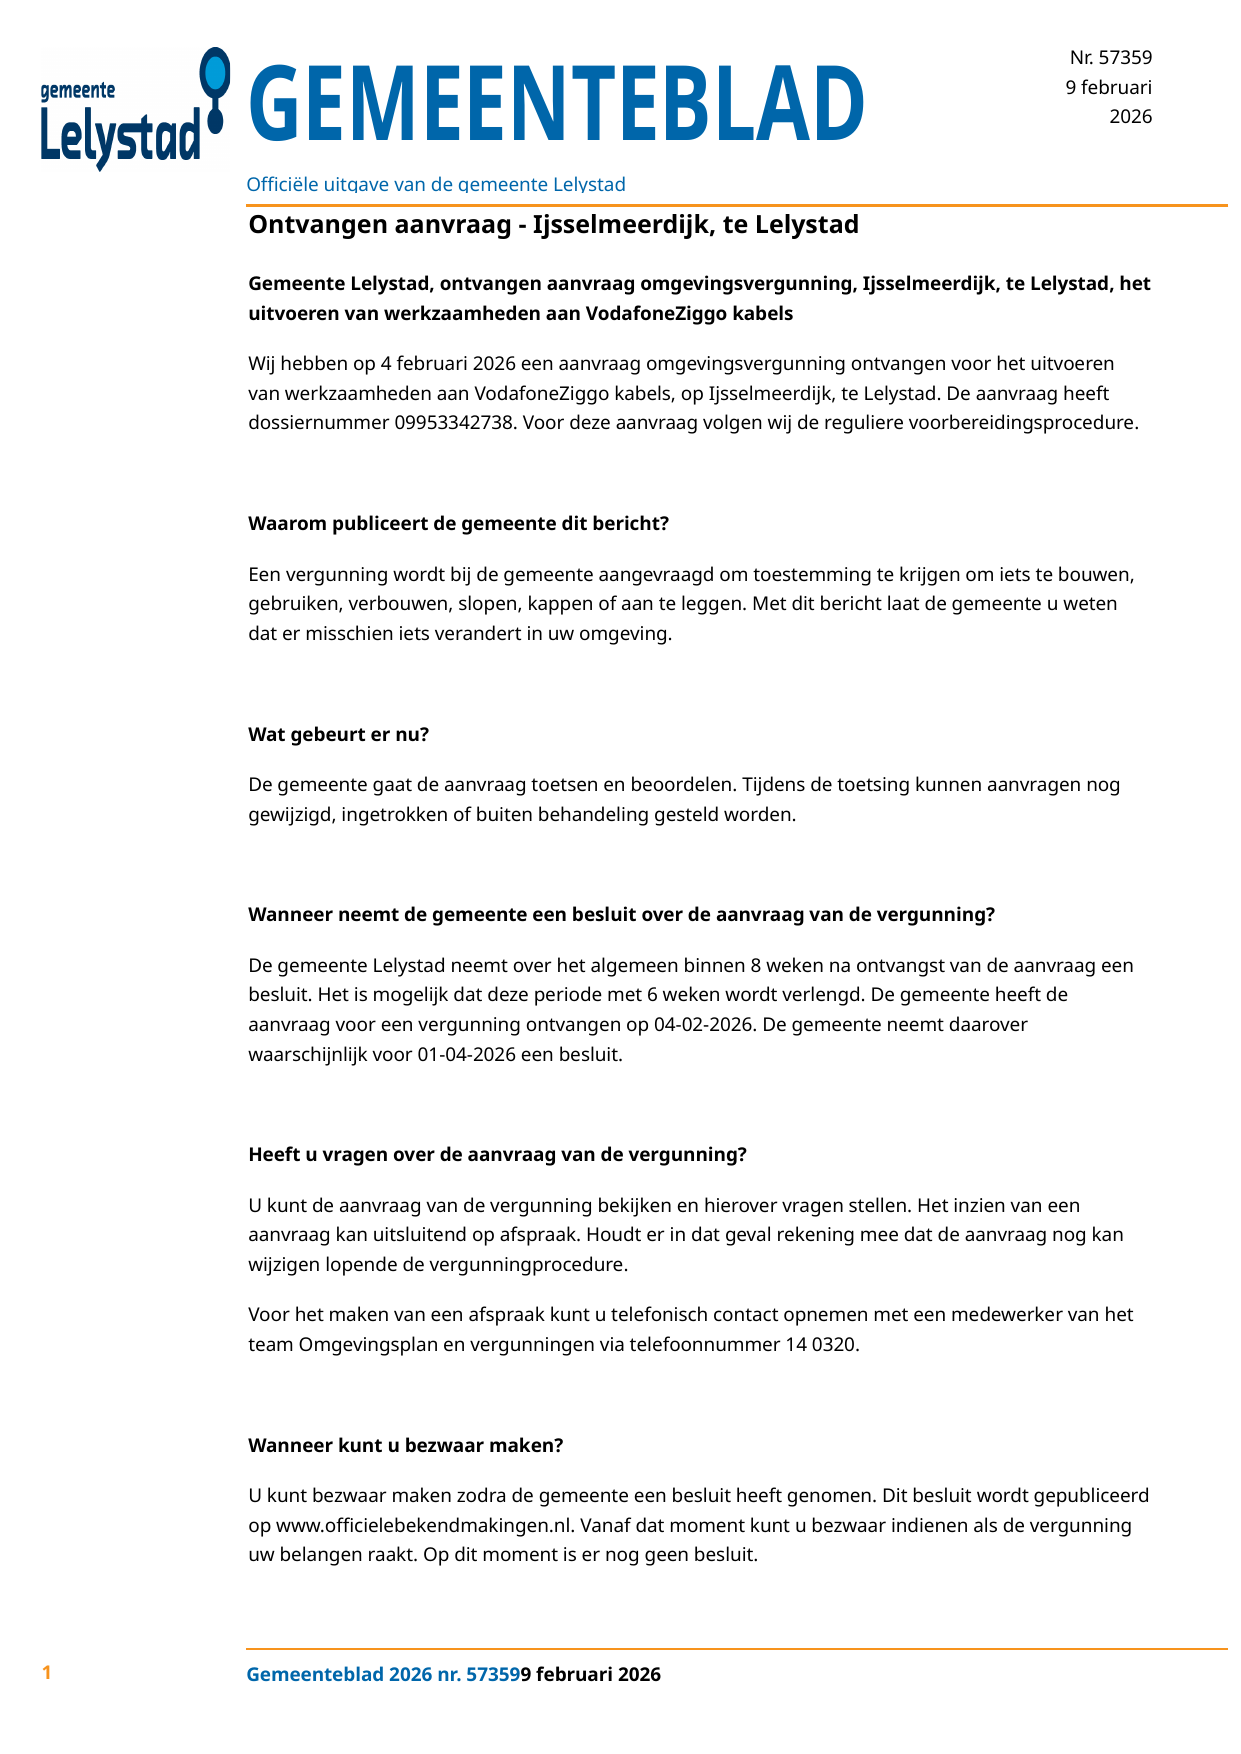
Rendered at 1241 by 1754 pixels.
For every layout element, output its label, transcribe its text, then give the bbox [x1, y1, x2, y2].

text Ontvangen aanvraag - Ijsselmeerdijk, te Lelystad [248, 207, 1152, 241]
text Wij hebben op 4 februari 2026 een aanvraag omgevingsvergunning ontvangen voor het uitvoeren van werkzaamheden aan VodafoneZiggo kabels, op Ijsselmeerdijk, te Lelystad. De aanvraag heeft dossiernummer 09953342738. Voor deze aanvraag volgen wij de reguliere voorbereidingsprocedure. [248, 350, 1152, 435]
text Een vergunning wordt bij de gemeente aangevraagd om toestemming te krijgen om iets te bouwen, gebruiken, verbouwen, slopen, kappen of aan te leggen. Met dit bericht laat de gemeente u weten dat er misschien iets verandert in uw omgeving. [248, 561, 1152, 646]
text Wanneer neemt de gemeente een besluit over de aanvraag van de vergunning? [248, 902, 1152, 927]
text Gemeente Lelystad, ontvangen aanvraag omgevingsvergunning, Ijsselmeerdijk, te Lelystad, het uitvoeren van werkzaamheden aan VodafoneZiggo kabels [248, 270, 1152, 326]
text Wanneer kunt u bezwaar maken? [248, 1432, 1152, 1458]
text De gemeente gaat de aanvraag toetsen en beoordelen. Tijdens de toetsing kunnen aanvragen nog gewijzigd, ingetrokken of buiten behandeling gesteld worden. [248, 771, 1152, 826]
text Voor het maken van een afspraak kunt u telefonisch contact opnemen met een medewerker van het team Omgevingsplan en vergunningen via telefoonnummer 14 0320. [248, 1302, 1152, 1357]
text De gemeente Lelystad neemt over het algemeen binnen 8 weken na ontvangst van de aanvraag een besluit. Het is mogelijk dat deze periode met 6 weken wordt verlengd. De gemeente heeft de aanvraag voor een vergunning ontvangen op 04-02-2026. De gemeente neemt daarover waarschijnlijk voor 01-04-2026 een besluit. [248, 952, 1152, 1066]
picture [41, 47, 231, 172]
text Wat gebeurt er nu? [248, 721, 1152, 746]
text U kunt de aanvraag van de vergunning bekijken en hierover vragen stellen. Het inzien van een aanvraag kan uitsluitend op afspraak. Houdt er in dat geval rekening mee dat de aanvraag nog kan wijzigen lopende de vergunningprocedure. [248, 1192, 1152, 1277]
text U kunt bezwaar maken zodra de gemeente een besluit heeft genomen. Dit besluit wordt gepubliceerd op www.officielebekendmakingen.nl. Vanaf dat moment kunt u bezwaar indienen als de vergunning uw belangen raakt. Op dit moment is er nog geen besluit. [248, 1482, 1152, 1567]
text Waarom publiceert de gemeente dit bericht? [248, 510, 1152, 536]
text Heeft u vragen over de aanvraag van de vergunning? [248, 1142, 1152, 1167]
